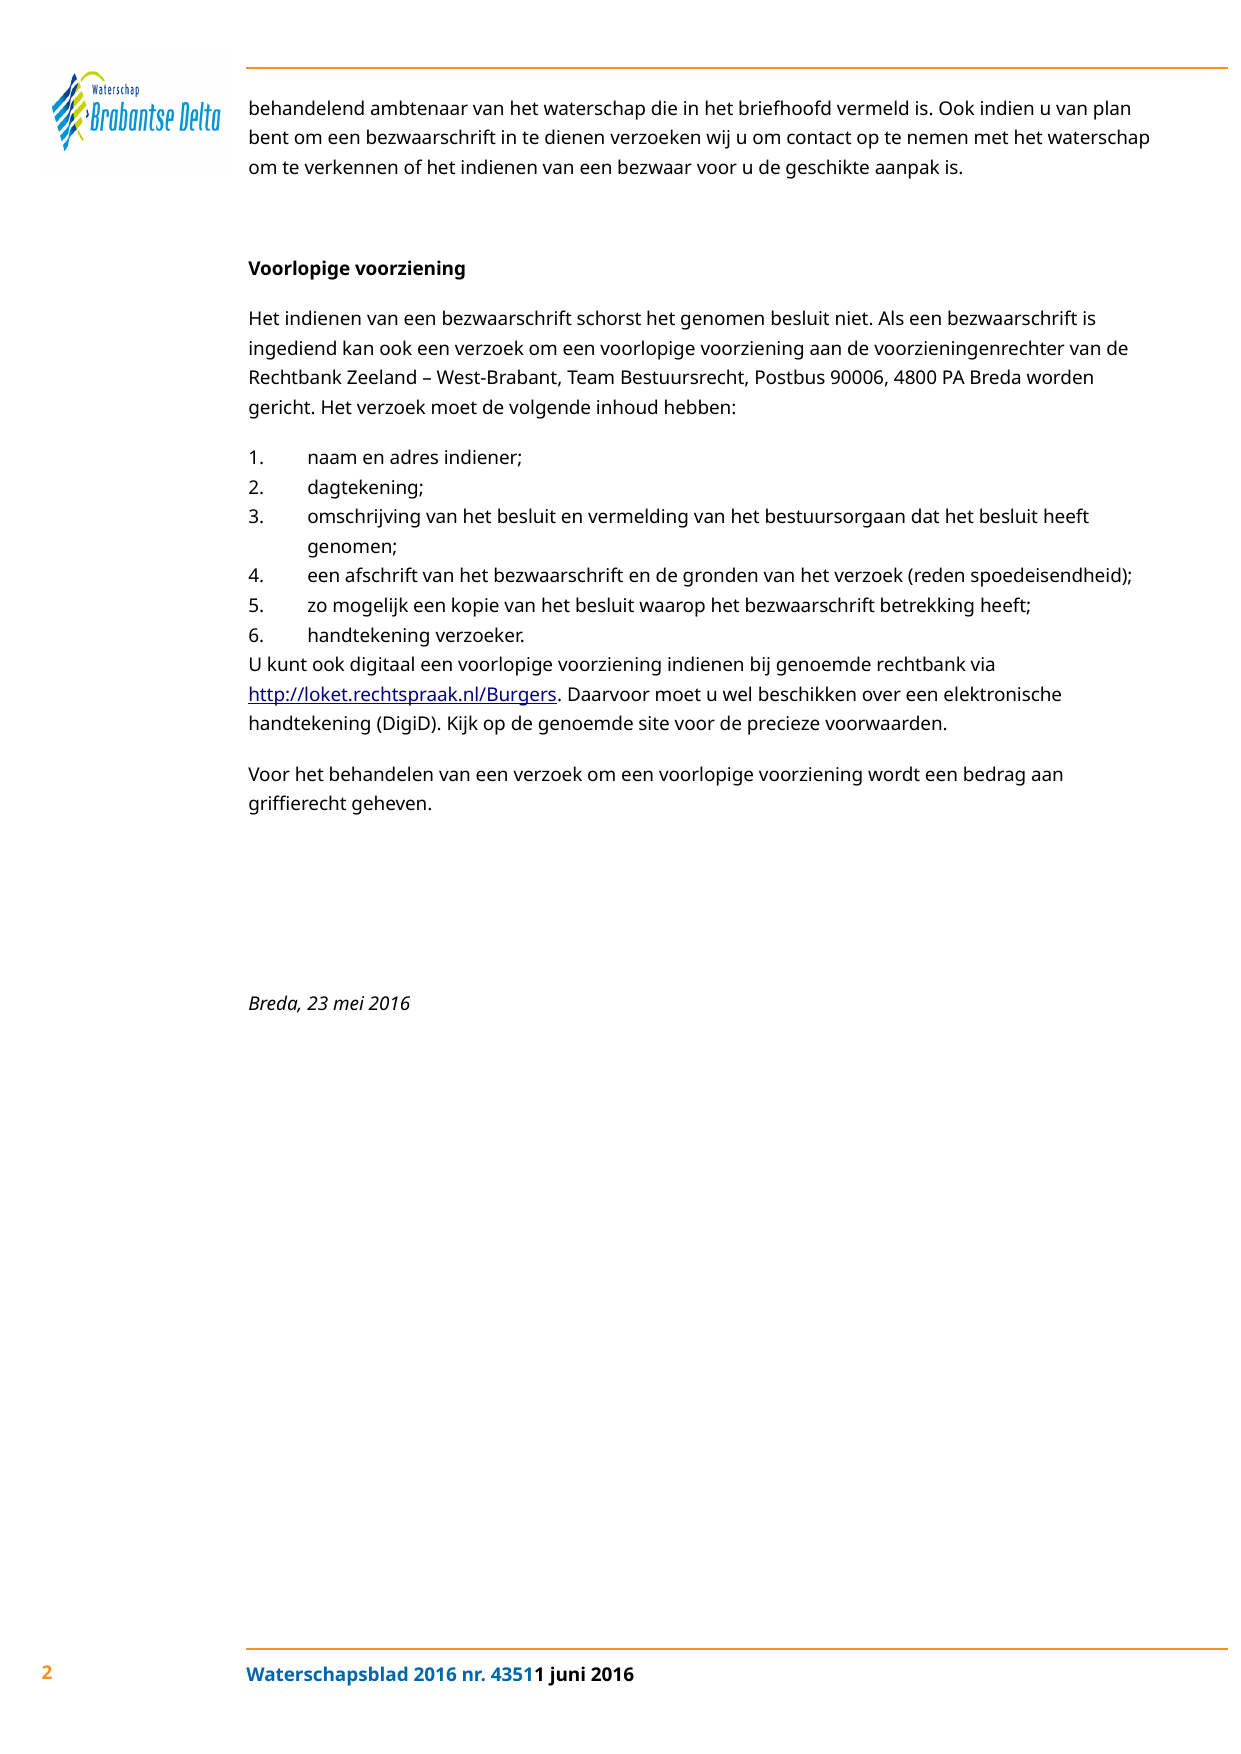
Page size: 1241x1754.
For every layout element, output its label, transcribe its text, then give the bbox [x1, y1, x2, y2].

text Breda, 23 mei 2016 [248, 990, 1152, 1015]
text Het indienen van een bezwaarschrift schorst het genomen besluit niet. Als een bezwaarschrift is ingediend kan ook een verzoek om een voorlopige voorziening aan de voorzieningenrechter van de Rechtbank Zeeland – West-Brabant, Team Bestuursrecht, Postbus 90006, 4800 PA Breda worden gericht. Het verzoek moet de volgende inhoud hebben: [248, 305, 1152, 420]
list dagtekening; [248, 474, 1152, 500]
list handtekening verzoeker. [248, 622, 1152, 648]
text Voor het behandelen van een verzoek om een voorlopige voorziening wordt een bedrag aan griffierecht geheven. [248, 761, 1152, 816]
text behandelend ambtenaar van het waterschap die in het briefhoofd vermeld is. Ook indien u van plan bent om een bezwaarschrift in te dienen verzoeken wij u om contact op te nemen met het waterschap om te verkennen of het indienen van een bezwaar voor u de geschikte aanpak is. [248, 95, 1152, 180]
text Voorlopige voorziening [248, 255, 1152, 281]
list een afschrift van het bezwaarschrift en de gronden van het verzoek (reden spoedeisendheid); [248, 563, 1152, 588]
list naam en adres indiener; [248, 444, 1152, 470]
text U kunt ook digitaal een voorlopige voorziening indienen bij genoemde rechtbank via http://loket.rechtspraak.nl/Burgers. Daarvoor moet u wel beschikken over een elektronische handtekening (DigiD). Kijk op de genoemde site voor de precieze voorwaarden. [248, 651, 1152, 736]
picture [41, 47, 231, 172]
list omschrijving van het besluit en vermelding van het bestuursorgaan dat het besluit heeft genomen; [248, 503, 1152, 559]
list zo mogelijk een kopie van het besluit waarop het bezwaarschrift betrekking heeft; [248, 592, 1152, 618]
